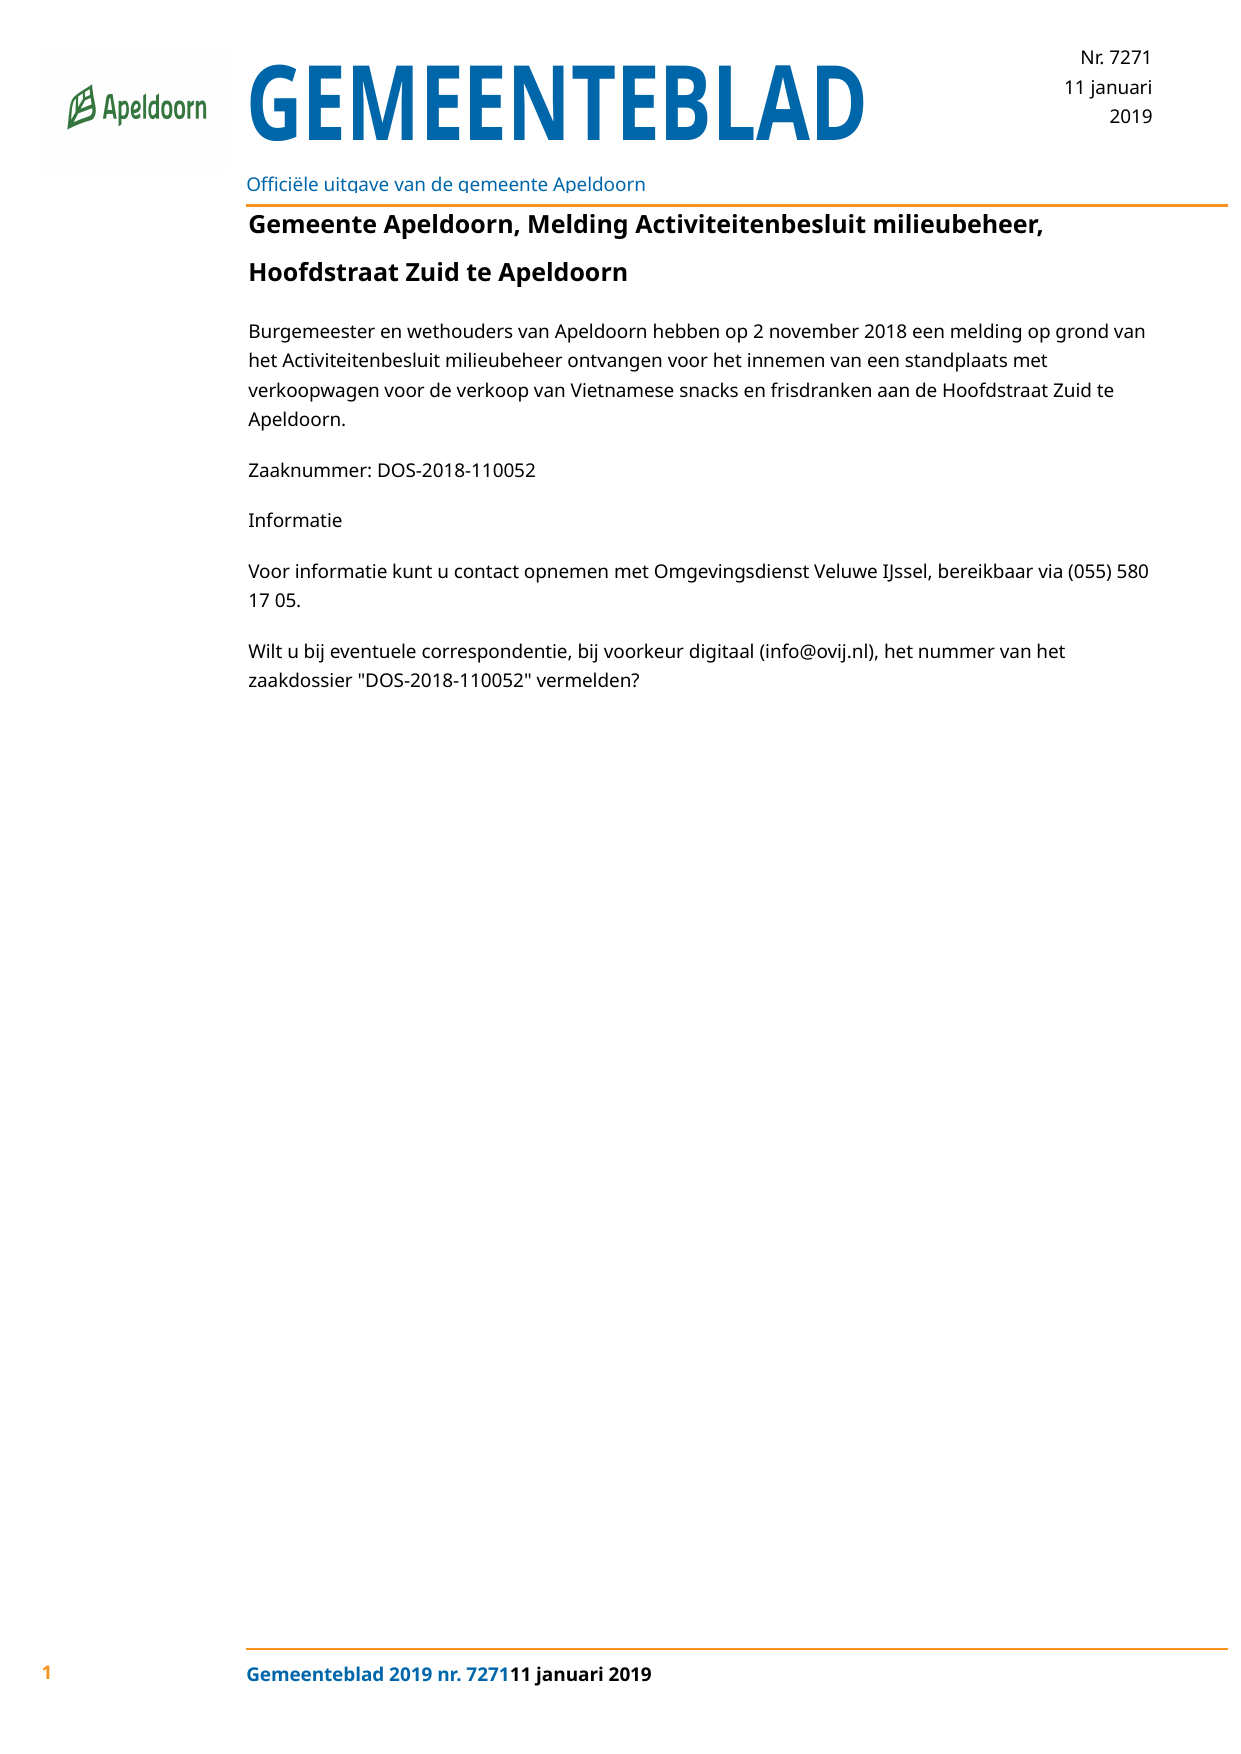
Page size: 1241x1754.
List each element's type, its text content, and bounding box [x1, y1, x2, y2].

text Zaaknummer: DOS-2018-110052 [248, 457, 1152, 483]
picture [41, 47, 231, 172]
text Burgemeester en wethouders van Apeldoorn hebben op 2 november 2018 een melding op grond van het Activiteitenbesluit milieubeheer ontvangen voor het innemen van een standplaats met verkoopwagen voor de verkoop van Vietnamese snacks en frisdranken aan de Hoofdstraat Zuid te Apeldoorn. [248, 318, 1152, 432]
text Gemeente Apeldoorn, Melding Activiteitenbesluit milieubeheer, Hoofdstraat Zuid te Apeldoorn [248, 207, 1152, 288]
text Voor informatie kunt u contact opnemen met Omgevingsdienst Veluwe IJssel, bereikbaar via (055) 580 17 05. [248, 558, 1152, 613]
text Wilt u bij eventuele correspondentie, bij voorkeur digitaal (info@ovij.nl), het nummer van het zaakdossier "DOS-2018-110052" vermelden? [248, 638, 1152, 693]
text Informatie [248, 507, 1152, 533]
